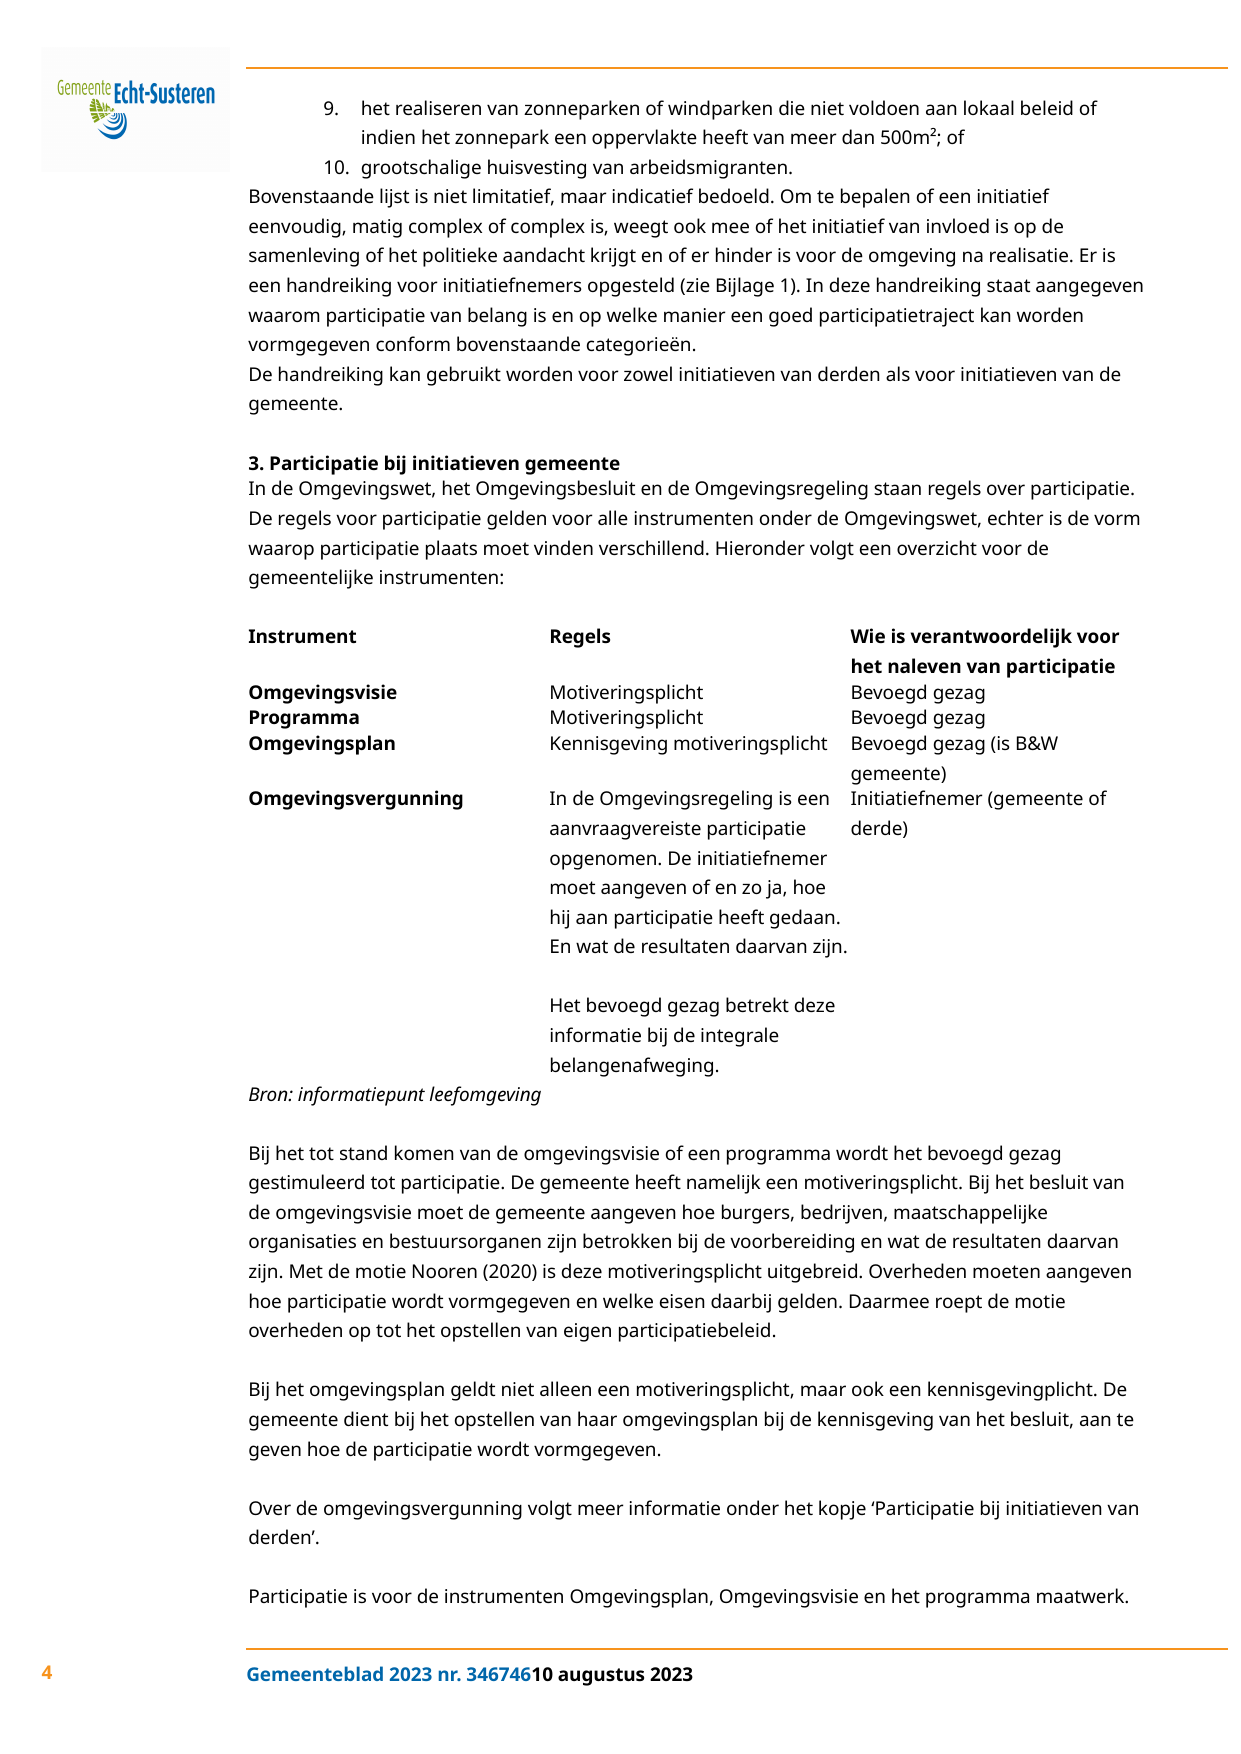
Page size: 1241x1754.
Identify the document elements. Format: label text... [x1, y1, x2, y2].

table_cell Programma [248, 705, 549, 730]
table_cell In de Omgevingsregeling is een aanvraagvereiste participatie opgenomen. De initiatiefnemer moet aangeven of en zo ja, hoe hij aan participatie heeft gedaan. En wat de resultaten daarvan zijn. Het bevoegd gezag betrekt deze informatie bij de integrale belangenafweging. [549, 786, 850, 1078]
table_header Regels [549, 624, 850, 679]
table_cell Initiatiefnemer (gemeente of derde) [850, 786, 1152, 1078]
table_header Instrument [248, 624, 549, 679]
text Participatie is voor de instrumenten Omgevingsplan, Omgevingsvisie en het programma maatwerk. [248, 1584, 1152, 1609]
table_cell Bevoegd gezag [850, 705, 1152, 730]
table_header Wie is verantwoordelijk voor het naleven van participatie [850, 624, 1152, 679]
list het realiseren van zonneparken of windparken die niet voldoen aan lokaal beleid of indien het zonnepark een oppervlakte heeft van meer dan 500m²; of [323, 95, 1152, 150]
table_cell Bevoegd gezag [850, 679, 1152, 704]
text Over de omgevingsvergunning volgt meer informatie onder het kopje ‘Participatie bij initiatieven van derden’. [248, 1495, 1152, 1550]
table_cell Bevoegd gezag (is B&W gemeente) [850, 730, 1152, 786]
text Bron: informatiepunt leefomgeving [248, 1081, 1152, 1107]
table_cell Motiveringsplicht [549, 679, 850, 704]
text De regels voor participatie gelden voor alle instrumenten onder de Omgevingswet, echter is de vorm waarop participatie plaats moet vinden verschillend. Hieronder volgt een overzicht voor de gemeentelijke instrumenten: [248, 505, 1152, 590]
text Bij het tot stand komen van de omgevingsvisie of een programma wordt het bevoegd gezag gestimuleerd tot participatie. De gemeente heeft namelijk een motiveringsplicht. Bij het besluit van de omgevingsvisie moet de gemeente aangeven hoe burgers, bedrijven, maatschappelijke organisaties en bestuursorganen zijn betrokken bij de voorbereiding en wat de resultaten daarvan zijn. Met de motie Nooren (2020) is deze motiveringsplicht uitgebreid. Overheden moeten aangeven hoe participatie wordt vormgegeven en welke eisen daarbij gelden. Daarmee roept de motie overheden op tot het opstellen van eigen participatiebeleid. [248, 1140, 1152, 1343]
picture [41, 47, 231, 172]
text De handreiking kan gebruikt worden voor zowel initiatieven van derden als voor initiatieven van de gemeente. [248, 361, 1152, 416]
table_cell Omgevingsvergunning [248, 786, 549, 1078]
text Bovenstaande lijst is niet limitatief, maar indicatief bedoeld. Om te bepalen of een initiatief eenvoudig, matig complex of complex is, weegt ook mee of het initiatief van invloed is op de samenleving of het politieke aandacht krijgt en of er hinder is voor de omgeving na realisatie. Er is een handreiking voor initiatiefnemers opgesteld (zie Bijlage 1). In deze handreiking staat aangegeven waarom participatie van belang is en op welke manier een goed participatietraject kan worden vormgegeven conform bovenstaande categorieën. [248, 183, 1152, 357]
table_cell Omgevingsplan [248, 730, 549, 786]
table_cell Omgevingsvisie [248, 679, 549, 704]
text In de Omgevingswet, het Omgevingsbesluit en de Omgevingsregeling staan regels over participatie. [248, 476, 1152, 501]
list grootschalige huisvesting van arbeidsmigranten. [323, 154, 1152, 180]
table_cell Kennisgeving motiveringsplicht [549, 730, 850, 786]
text 3. Participatie bij initiatieven gemeente [248, 450, 1152, 476]
text Bij het omgevingsplan geldt niet alleen een motiveringsplicht, maar ook een kennisgevingplicht. De gemeente dient bij het opstellen van haar omgevingsplan bij de kennisgeving van het besluit, aan te geven hoe de participatie wordt vormgegeven. [248, 1377, 1152, 1462]
table_cell Motiveringsplicht [549, 705, 850, 730]
